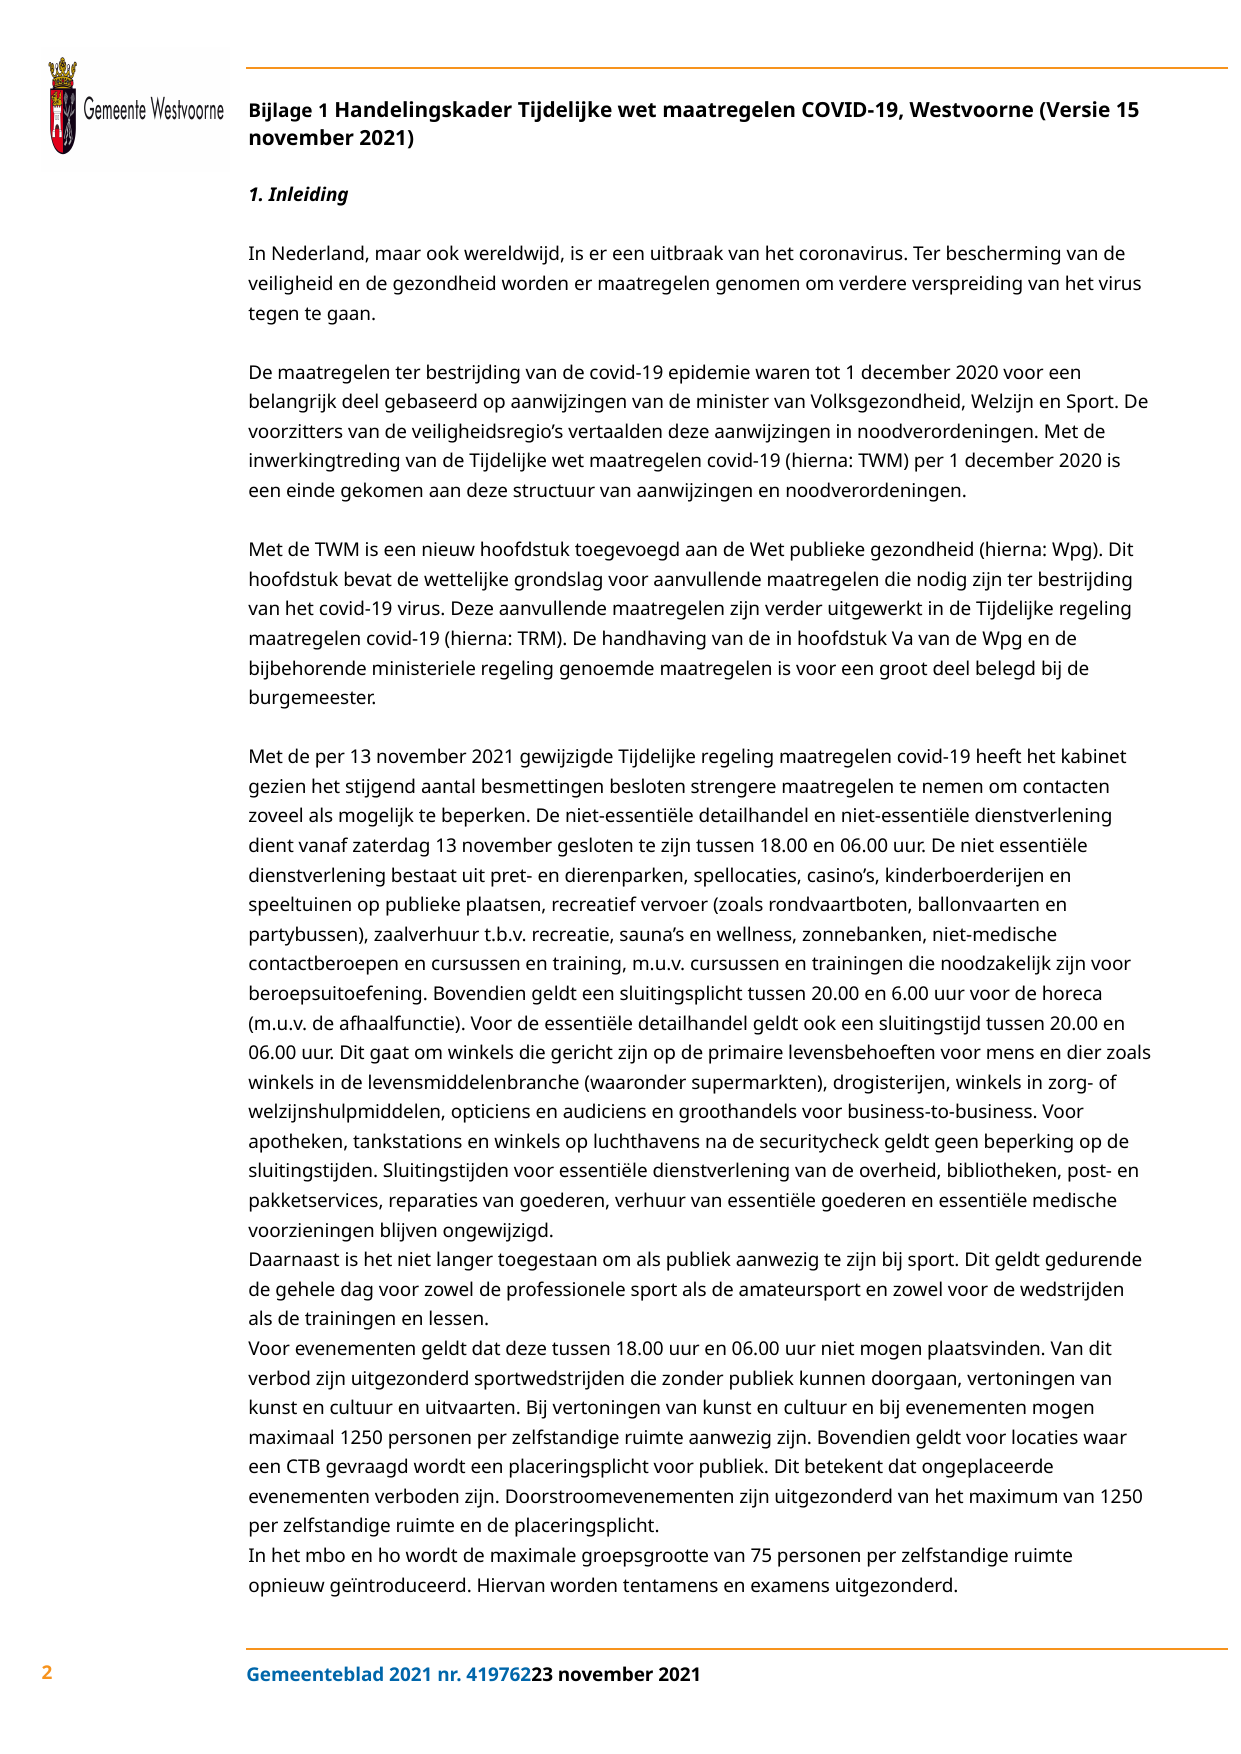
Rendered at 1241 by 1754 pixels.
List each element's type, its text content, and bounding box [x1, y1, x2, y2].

text Bijlage 1 Handelingskader Tijdelijke wet maatregelen COVID-19, Westvoorne (Versie 15 november 2021) [248, 95, 1152, 152]
text 1. Inleiding [248, 181, 1152, 207]
text Daarnaast is het niet langer toegestaan om als publiek aanwezig te zijn bij sport. Dit geldt gedurende de gehele dag voor zowel de professionele sport als de amateursport en zowel voor de wedstrijden als de trainingen en lessen. [248, 1246, 1152, 1331]
text Met de per 13 november 2021 gewijzigde Tijdelijke regeling maatregelen covid-19 heeft het kabinet gezien het stijgend aantal besmettingen besloten strengere maatregelen te nemen om contacten zoveel als mogelijk te beperken. De niet-essentiële detailhandel en niet-essentiële dienstverlening dient vanaf zaterdag 13 november gesloten te zijn tussen 18.00 en 06.00 uur. De niet essentiële dienstverlening bestaat uit pret- en dierenparken, spellocaties, casino’s, kinderboerderijen en speeltuinen op publieke plaatsen, recreatief vervoer (zoals rondvaartboten, ballonvaarten en partybussen), zaalverhuur t.b.v. recreatie, sauna’s en wellness, zonnebanken, niet-medische contactberoepen en cursussen en training, m.u.v. cursussen en trainingen die noodzakelijk zijn voor beroepsuitoefening. Bovendien geldt een sluitingsplicht tussen 20.00 en 6.00 uur voor de horeca (m.u.v. de afhaalfunctie). Voor de essentiële detailhandel geldt ook een sluitingstijd tussen 20.00 en 06.00 uur. Dit gaat om winkels die gericht zijn op de primaire levensbehoeften voor mens en dier zoals winkels in de levensmiddelenbranche (waaronder supermarkten), drogisterijen, winkels in zorg- of welzijnshulpmiddelen, opticiens en audiciens en groothandels voor business-to-business. Voor apotheken, tankstations en winkels op luchthavens na de securitycheck geldt geen beperking op de sluitingstijden. Sluitingstijden voor essentiële dienstverlening van de overheid, bibliotheken, post- en pakketservices, reparaties van goederen, verhuur van essentiële goederen en essentiële medische voorzieningen blijven ongewijzigd. [248, 743, 1152, 1242]
text In Nederland, maar ook wereldwijd, is er een uitbraak van het coronavirus. Ter bescherming van de veiligheid en de gezondheid worden er maatregelen genomen om verdere verspreiding van het virus tegen te gaan. [248, 241, 1152, 325]
text In het mbo en ho wordt de maximale groepsgrootte van 75 personen per zelfstandige ruimte opnieuw geïntroduceerd. Hiervan worden tentamens en examens uitgezonderd. [248, 1542, 1152, 1597]
text Met de TWM is een nieuw hoofdstuk toegevoegd aan de Wet publieke gezondheid (hierna: Wpg). Dit hoofdstuk bevat de wettelijke grondslag voor aanvullende maatregelen die nodig zijn ter bestrijding van het covid-19 virus. Deze aanvullende maatregelen zijn verder uitgewerkt in de Tijdelijke regeling maatregelen covid-19 (hierna: TRM). De handhaving van de in hoofdstuk Va van de Wpg en de bijbehorende ministeriele regeling genoemde maatregelen is voor een groot deel belegd bij de burgemeester. [248, 536, 1152, 710]
text Voor evenementen geldt dat deze tussen 18.00 uur en 06.00 uur niet mogen plaatsvinden. Van dit verbod zijn uitgezonderd sportwedstrijden die zonder publiek kunnen doorgaan, vertoningen van kunst en cultuur en uitvaarten. Bij vertoningen van kunst en cultuur en bij evenementen mogen maximaal 1250 personen per zelfstandige ruimte aanwezig zijn. Bovendien geldt voor locaties waar een CTB gevraagd wordt een placeringsplicht voor publiek. Dit betekent dat ongeplaceerde evenementen verboden zijn. Doorstroomevenementen zijn uitgezonderd van het maximum van 1250 per zelfstandige ruimte en de placeringsplicht. [248, 1335, 1152, 1538]
text De maatregelen ter bestrijding van de covid-19 epidemie waren tot 1 december 2020 voor een belangrijk deel gebaseerd op aanwijzingen van de minister van Volksgezondheid, Welzijn en Sport. De voorzitters van de veiligheidsregio’s vertaalden deze aanwijzingen in noodverordeningen. Met de inwerkingtreding van de Tijdelijke wet maatregelen covid-19 (hierna: TWM) per 1 december 2020 is een einde gekomen aan deze structuur van aanwijzingen en noodverordeningen. [248, 359, 1152, 503]
picture [41, 47, 231, 172]
